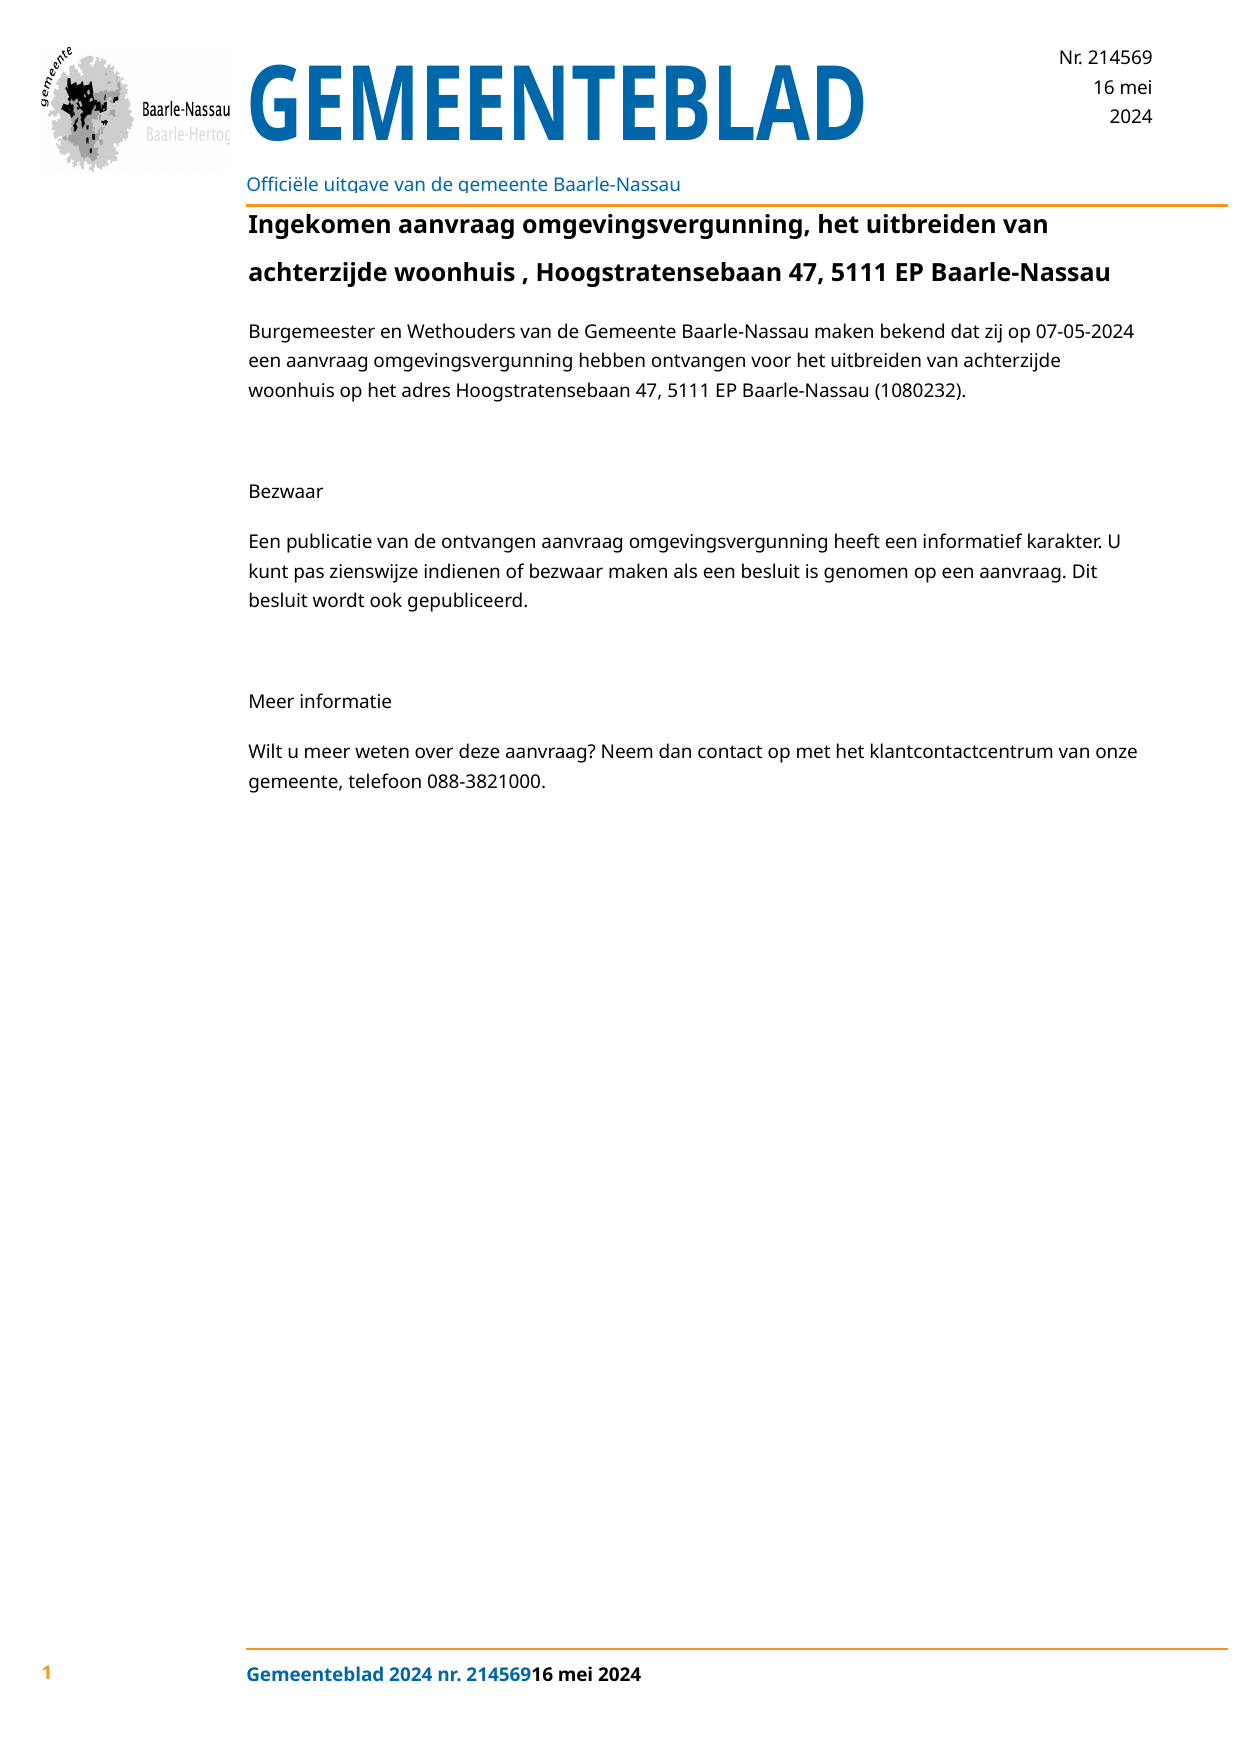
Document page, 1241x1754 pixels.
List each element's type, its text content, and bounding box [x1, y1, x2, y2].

text Burgemeester en Wethouders van de Gemeente Baarle-Nassau maken bekend dat zij op 07-05-2024 een aanvraag omgevingsvergunning hebben ontvangen voor het uitbreiden van achterzijde woonhuis op het adres Hoogstratensebaan 47, 5111 EP Baarle-Nassau (1080232). [248, 318, 1152, 403]
text Wilt u meer weten over deze aanvraag? Neem dan contact op met het klantcontactcentrum van onze gemeente, telefoon 088-3821000. [248, 739, 1152, 794]
text Een publicatie van de ontvangen aanvraag omgevingsvergunning heeft een informatief karakter. U kunt pas zienswijze indienen of bezwaar maken als een besluit is genomen op een aanvraag. Dit besluit wordt ook gepubliceerd. [248, 528, 1152, 613]
text Meer informatie [248, 688, 1152, 714]
text Ingekomen aanvraag omgevingsvergunning, het uitbreiden van achterzijde woonhuis , Hoogstratensebaan 47, 5111 EP Baarle-Nassau [248, 207, 1152, 288]
picture [41, 47, 231, 172]
text Bezwaar [248, 478, 1152, 504]
